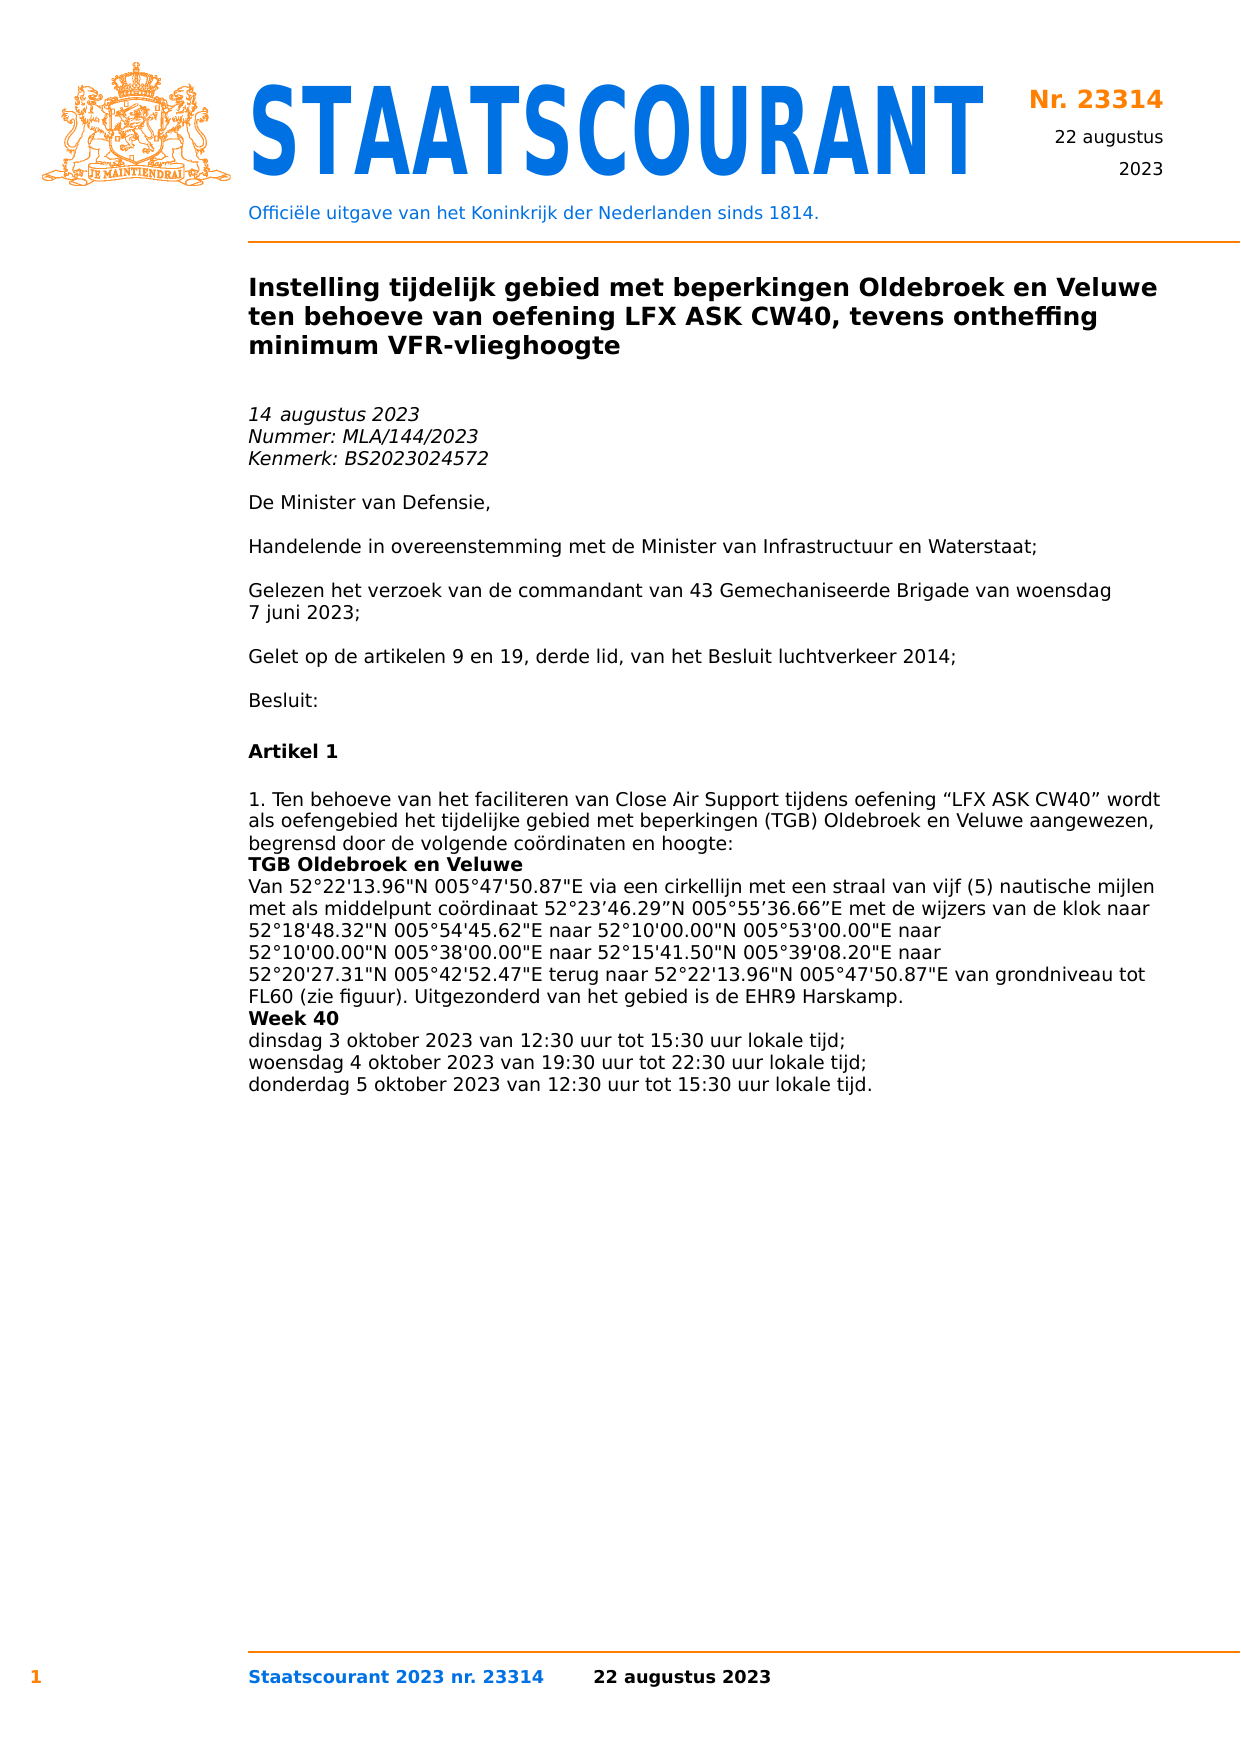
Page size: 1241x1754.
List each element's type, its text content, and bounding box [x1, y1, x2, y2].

text Gelezen het verzoek van de commandant van 43 Gemechaniseerde Brigade van woensdag 7 juni 2023; [248, 580, 1163, 624]
subtitle Artikel 1 [248, 741, 1163, 763]
text dinsdag 3 oktober 2023 van 12:30 uur tot 15:30 uur lokale tijd; [248, 1030, 1163, 1052]
text Week 40 [248, 1008, 1163, 1030]
text Gelet op de artikelen 9 en 19, derde lid, van het Besluit luchtverkeer 2014; [248, 646, 1163, 668]
text Handelende in overeenstemming met de Minister van Infrastructuur en Waterstaat; [248, 536, 1163, 558]
text Nummer: MLA/144/2023 [248, 426, 1163, 448]
text Besluit: [248, 689, 1163, 711]
text woensdag 4 oktober 2023 van 19:30 uur tot 22:30 uur lokale tijd; [248, 1052, 1163, 1074]
text De Minister van Defensie, [248, 492, 1163, 514]
text Van 52°22'13.96"N 005°47'50.87"E via een cirkellijn met een straal van vijf (5) nautische mijlen met als middelpunt coördinaat 52°23’46.29”N 005°55’36.66”E met de wijzers van de klok naar 52°18'48.32"N 005°54'45.62"E naar 52°10'00.00"N 005°53'00.00"E naar 52°10'00.00"N 005°38'00.00"E naar 52°15'41.50"N 005°39'08.20"E naar 52°20'27.31"N 005°42'52.47"E terug naar 52°22'13.96"N 005°47'50.87"E van grondniveau tot FL60 (zie figuur). Uitgezonderd van het gebied is de EHR9 Harskamp. [248, 876, 1163, 1008]
table_header Nr. 23314 [998, 62, 1240, 121]
text TGB Oldebroek en Veluwe [248, 854, 1163, 876]
picture [41, 62, 231, 186]
table_header STAATSCOURANT [248, 62, 998, 203]
text Kenmerk: BS2023024572 [248, 448, 1163, 470]
text 1. Ten behoeve van het faciliteren van Close Air Support tijdens oefening “LFX ASK CW40” wordt als oefengebied het tijdelijke gebied met beperkingen (TGB) Oldebroek en Veluwe aangewezen, begrensd door de volgende coördinaten en hoogte: [248, 788, 1163, 854]
subtitle Instelling tijdelijk gebied met beperkingen Oldebroek en Veluwe ten behoeve van oefening LFX ASK CW40, tevens ontheffing minimum VFR-vlieghoogte [248, 273, 1163, 361]
table_cell Officiële uitgave van het Koninkrijk der Nederlanden sinds 1814. [248, 203, 1240, 241]
table_cell 22 augustus [998, 121, 1240, 153]
text 14 augustus 2023 [248, 404, 1163, 426]
table_header [25, 62, 248, 241]
table_cell 2023 [998, 153, 1240, 203]
text donderdag 5 oktober 2023 van 12:30 uur tot 15:30 uur lokale tijd. [248, 1074, 1163, 1096]
